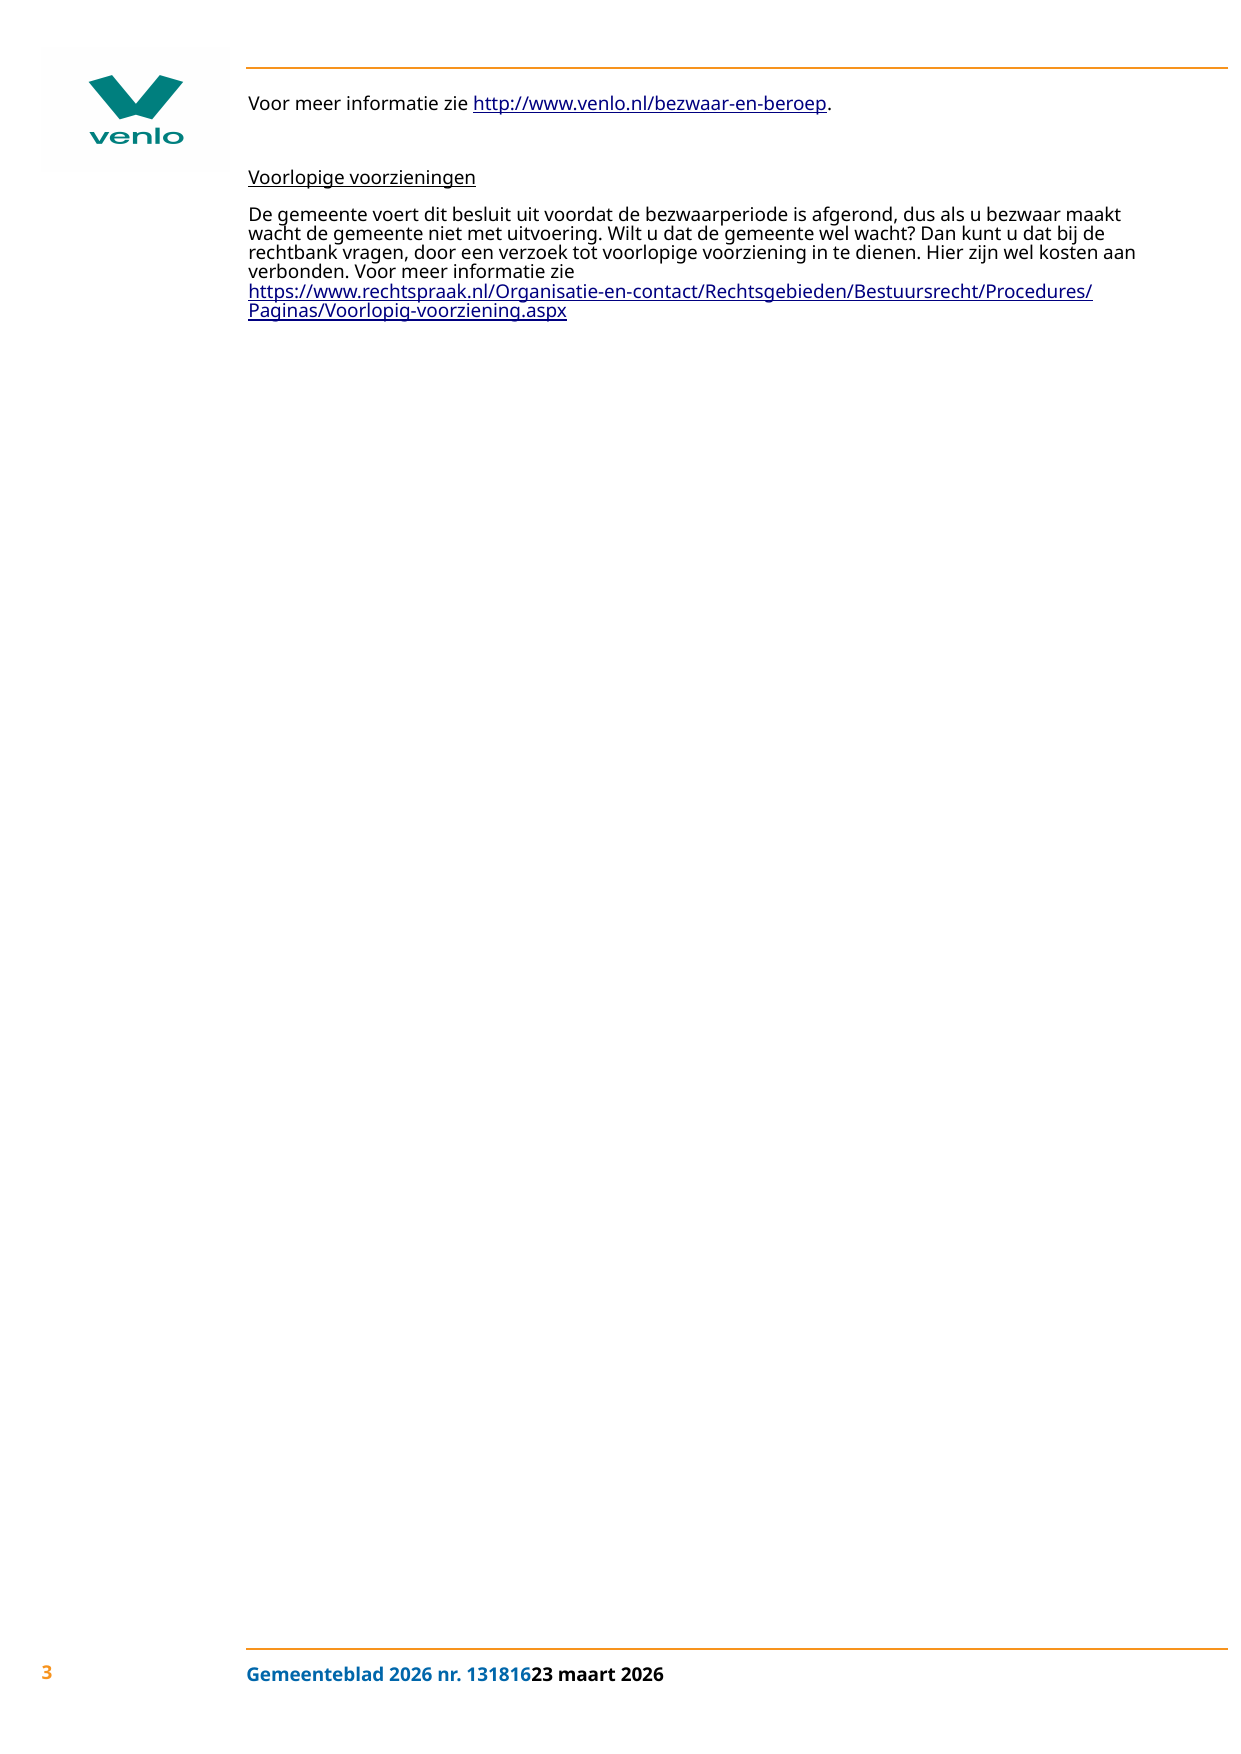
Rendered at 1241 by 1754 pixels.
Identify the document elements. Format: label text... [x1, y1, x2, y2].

text Voorlopige voorzieningen [248, 169, 1152, 188]
text De gemeente voert dit besluit uit voordat de bezwaarperiode is afgerond, dus als u bezwaar maakt wacht de gemeente niet met uitvoering. Wilt u dat de gemeente wel wacht? Dan kunt u dat bij de rechtbank vragen, door een verzoek tot voorlopige voorziening in te dienen. Hier zijn wel kosten aan verbonden. Voor meer informatie zie https://www.rechtspraak.nl/Organisatie-en-contact/Rechtsgebieden/Bestuursrecht/Procedures/Paginas/Voorlopig-voorziening.aspx [248, 206, 1152, 321]
text Voor meer informatie zie http://www.venlo.nl/bezwaar-en-beroep. [248, 95, 1152, 114]
picture [41, 47, 231, 172]
